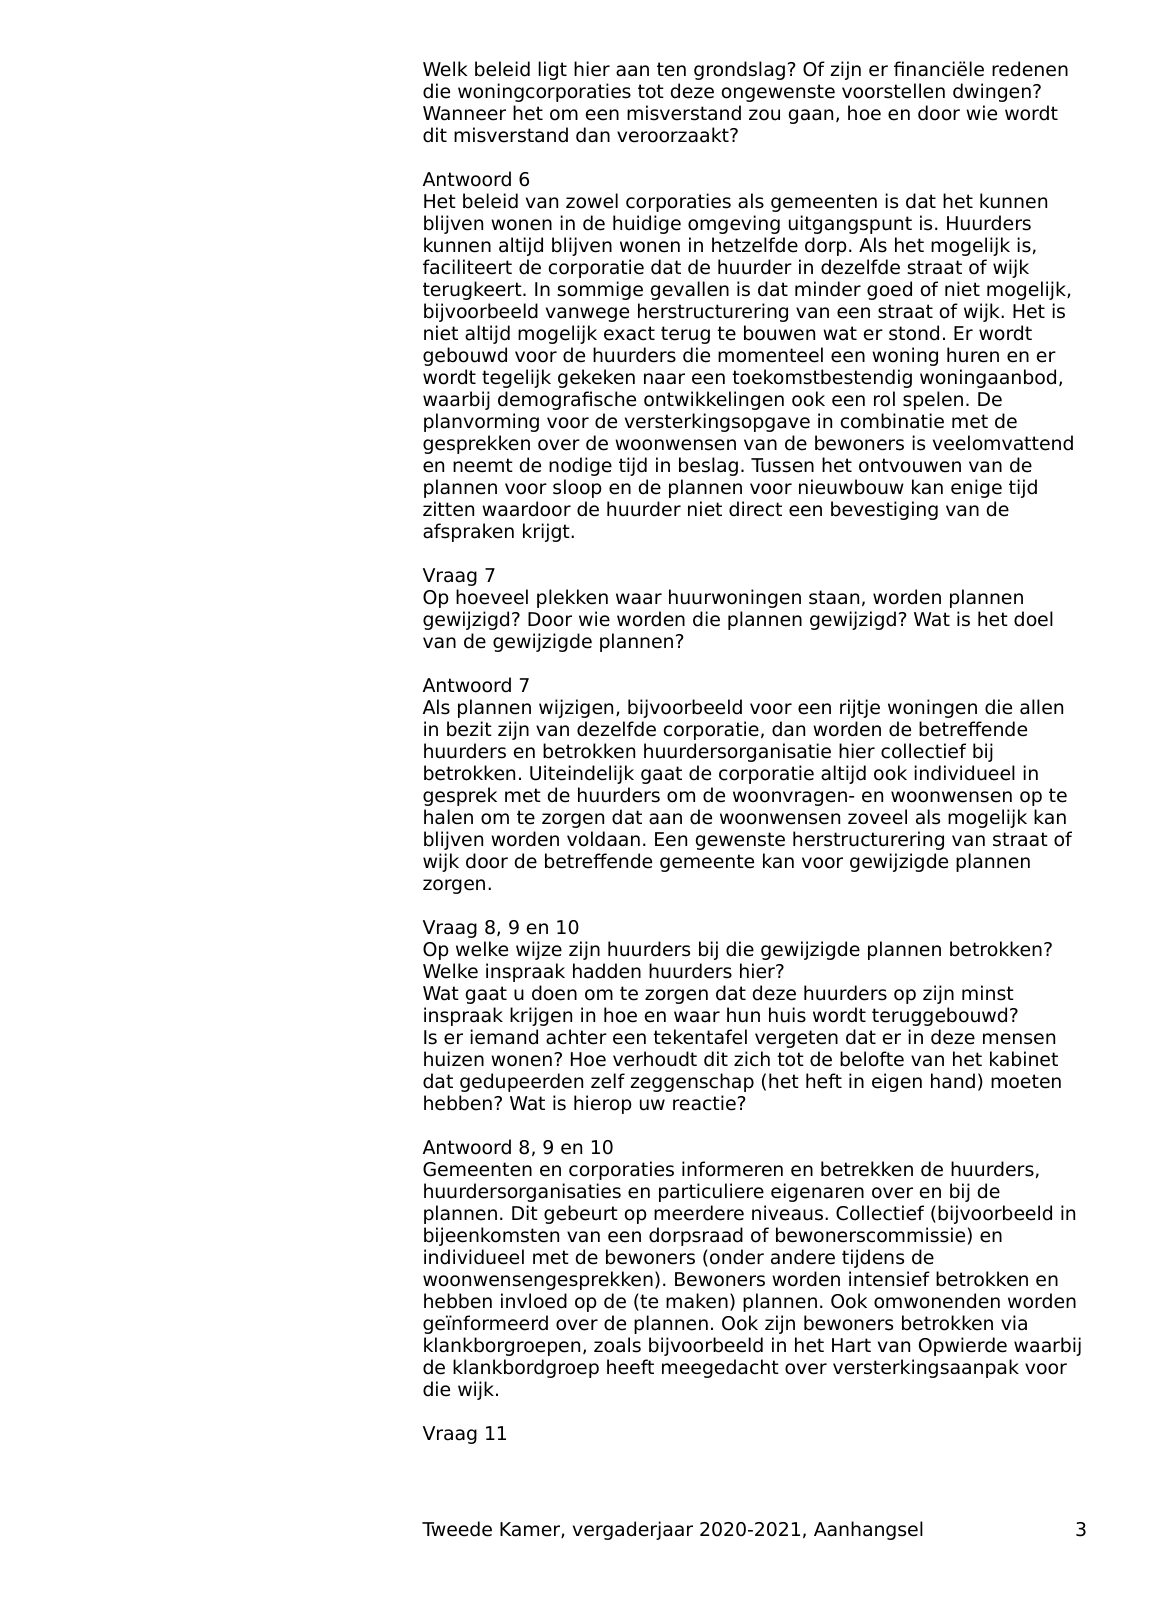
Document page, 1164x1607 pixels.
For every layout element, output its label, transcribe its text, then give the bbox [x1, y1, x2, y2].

text Op hoeveel plekken waar huurwoningen staan, worden plannen gewijzigd? Door wie worden die plannen gewijzigd? Wat is het doel van de gewijzigde plannen? [422, 587, 1087, 653]
text Antwoord 7 [422, 675, 1087, 697]
text Vraag 11 [422, 1423, 1087, 1445]
text Op welke wijze zijn huurders bij die gewijzigde plannen betrokken? Welke inspraak hadden huurders hier? [422, 939, 1087, 983]
text Wat gaat u doen om te zorgen dat deze huurders op zijn minst inspraak krijgen in hoe en waar hun huis wordt teruggebouwd? [422, 983, 1087, 1027]
text Gemeenten en corporaties informeren en betrekken de huurders, huurdersorganisaties en particuliere eigenaren over en bij de plannen. Dit gebeurt op meerdere niveaus. Collectief (bijvoorbeeld in bijeenkomsten van een dorpsraad of bewonerscommissie) en individueel met de bewoners (onder andere tijdens de woonwensengesprekken). Bewoners worden intensief betrokken en hebben invloed op de (te maken) plannen. Ook omwonenden worden geïnformeerd over de plannen. Ook zijn bewoners betrokken via klankborgroepen, zoals bijvoorbeeld in het Hart van Opwierde waarbij de klankbordgroep heeft meegedacht over versterkingsaanpak voor die wijk. [422, 1159, 1087, 1401]
text Is er iemand achter een tekentafel vergeten dat er in deze mensen huizen wonen? Hoe verhoudt dit zich tot de belofte van het kabinet dat gedupeerden zelf zeggenschap (het heft in eigen hand) moeten hebben? Wat is hierop uw reactie? [422, 1027, 1087, 1115]
text Vraag 8, 9 en 10 [422, 917, 1087, 939]
text Het beleid van zowel corporaties als gemeenten is dat het kunnen blijven wonen in de huidige omgeving uitgangspunt is. Huurders kunnen altijd blijven wonen in hetzelfde dorp. Als het mogelijk is, faciliteert de corporatie dat de huurder in dezelfde straat of wijk terugkeert. In sommige gevallen is dat minder goed of niet mogelijk, bijvoorbeeld vanwege herstructurering van een straat of wijk. Het is niet altijd mogelijk exact terug te bouwen wat er stond. Er wordt gebouwd voor de huurders die momenteel een woning huren en er wordt tegelijk gekeken naar een toekomstbestendig woningaanbod, waarbij demografische ontwikkelingen ook een rol spelen. De planvorming voor de versterkingsopgave in combinatie met de gesprekken over de woonwensen van de bewoners is veelomvattend en neemt de nodige tijd in beslag. Tussen het ontvouwen van de plannen voor sloop en de plannen voor nieuwbouw kan enige tijd zitten waardoor de huurder niet direct een bevestiging van de afspraken krijgt. [422, 191, 1087, 543]
text Antwoord 8, 9 en 10 [422, 1137, 1087, 1159]
text Vraag 7 [422, 565, 1087, 587]
text Welk beleid ligt hier aan ten grondslag? Of zijn er financiële redenen die woningcorporaties tot deze ongewenste voorstellen dwingen? Wanneer het om een misverstand zou gaan, hoe en door wie wordt dit misverstand dan veroorzaakt? [422, 59, 1087, 147]
text Als plannen wijzigen, bijvoorbeeld voor een rijtje woningen die allen in bezit zijn van dezelfde corporatie, dan worden de betreffende huurders en betrokken huurdersorganisatie hier collectief bij betrokken. Uiteindelijk gaat de corporatie altijd ook individueel in gesprek met de huurders om de woonvragen- en woonwensen op te halen om te zorgen dat aan de woonwensen zoveel als mogelijk kan blijven worden voldaan. Een gewenste herstructurering van straat of wijk door de betreffende gemeente kan voor gewijzigde plannen zorgen. [422, 697, 1087, 895]
text Antwoord 6 [422, 169, 1087, 191]
